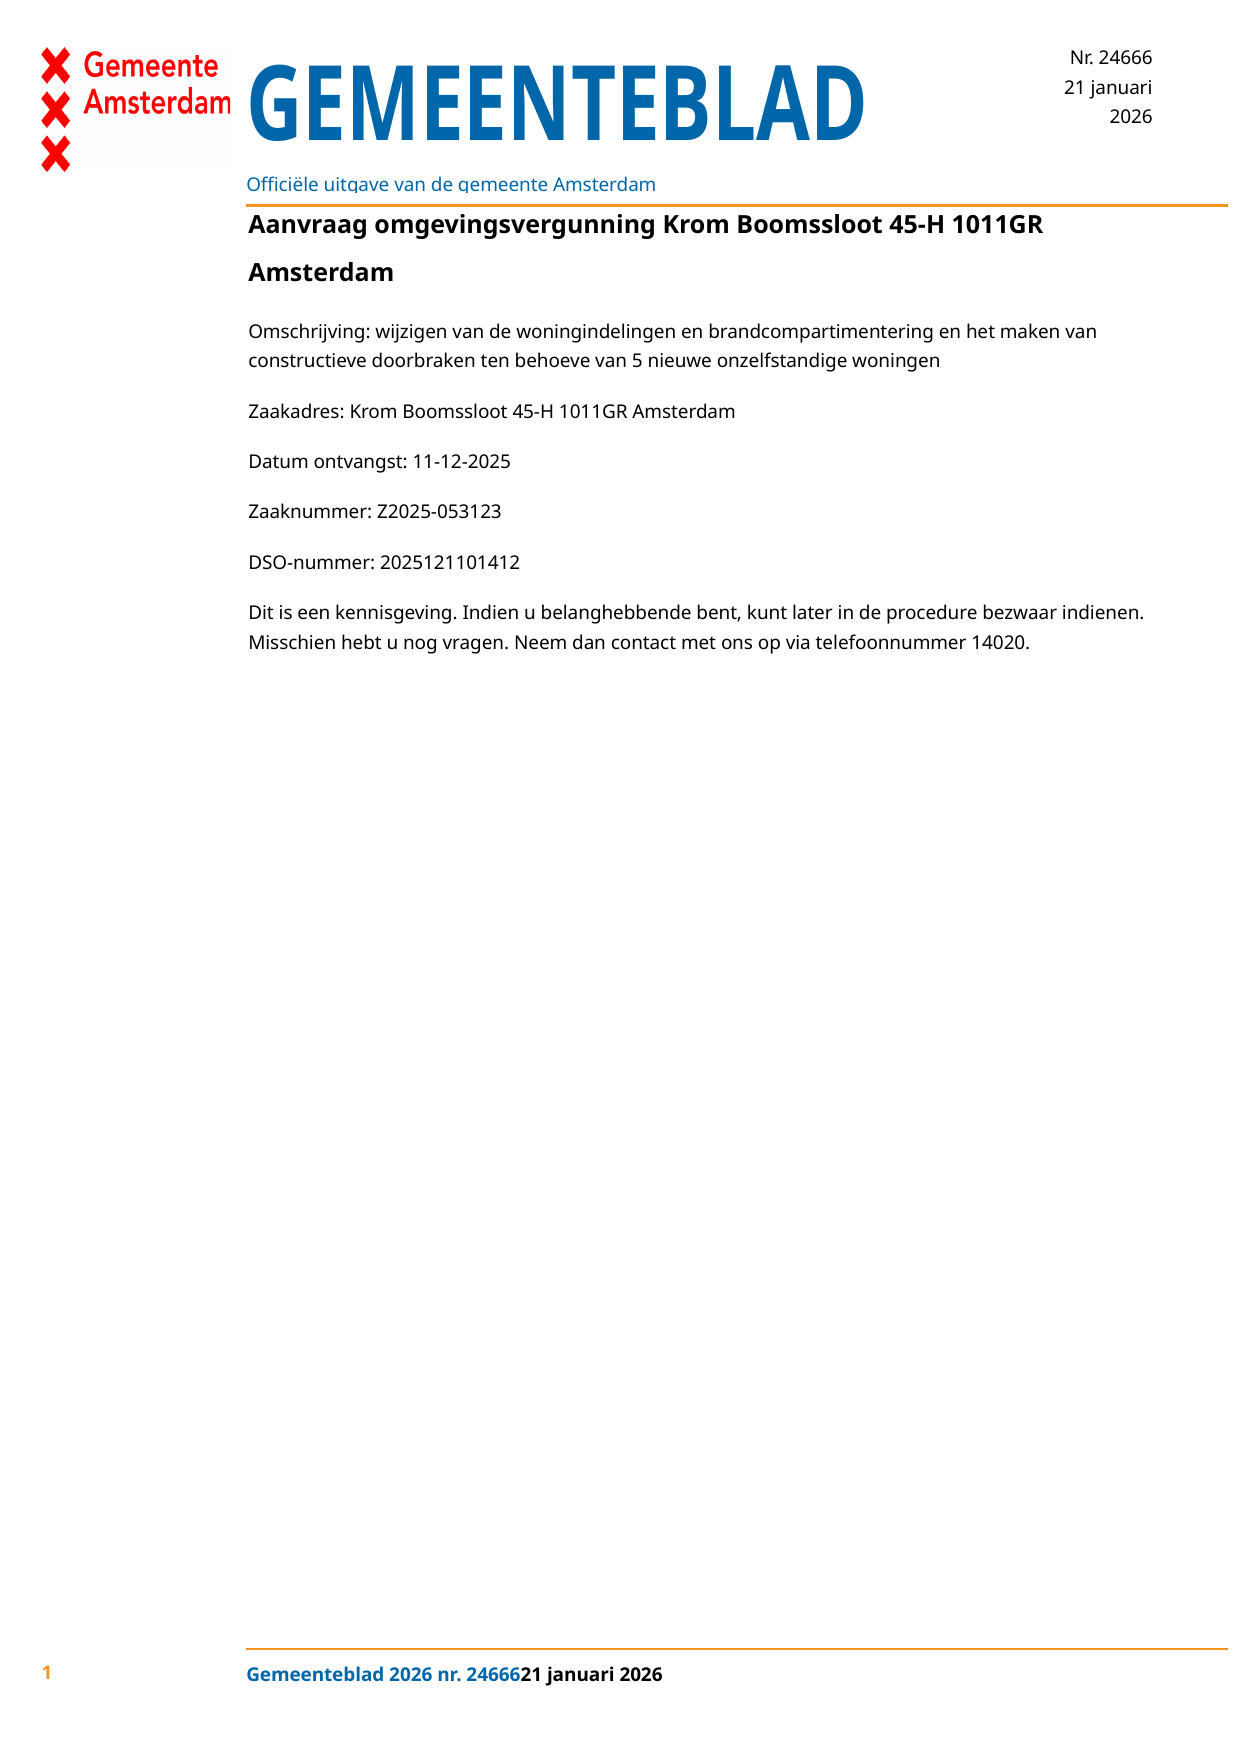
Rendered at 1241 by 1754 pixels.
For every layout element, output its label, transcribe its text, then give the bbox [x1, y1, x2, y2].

text DSO-nummer: 2025121101412 [248, 549, 1152, 575]
text Dit is een kennisgeving. Indien u belanghebbende bent, kunt later in de procedure bezwaar indienen. Misschien hebt u nog vragen. Neem dan contact met ons op via telefoonnummer 14020. [248, 599, 1152, 655]
picture [41, 47, 231, 172]
text Aanvraag omgevingsvergunning Krom Boomssloot 45-H 1011GR Amsterdam [248, 207, 1152, 288]
text Omschrijving: wijzigen van de woningindelingen en brandcompartimentering en het maken van constructieve doorbraken ten behoeve van 5 nieuwe onzelfstandige woningen [248, 318, 1152, 373]
text Datum ontvangst: 11-12-2025 [248, 448, 1152, 474]
text Zaakadres: Krom Boomssloot 45-H 1011GR Amsterdam [248, 398, 1152, 424]
text Zaaknummer: Z2025-053123 [248, 499, 1152, 524]
